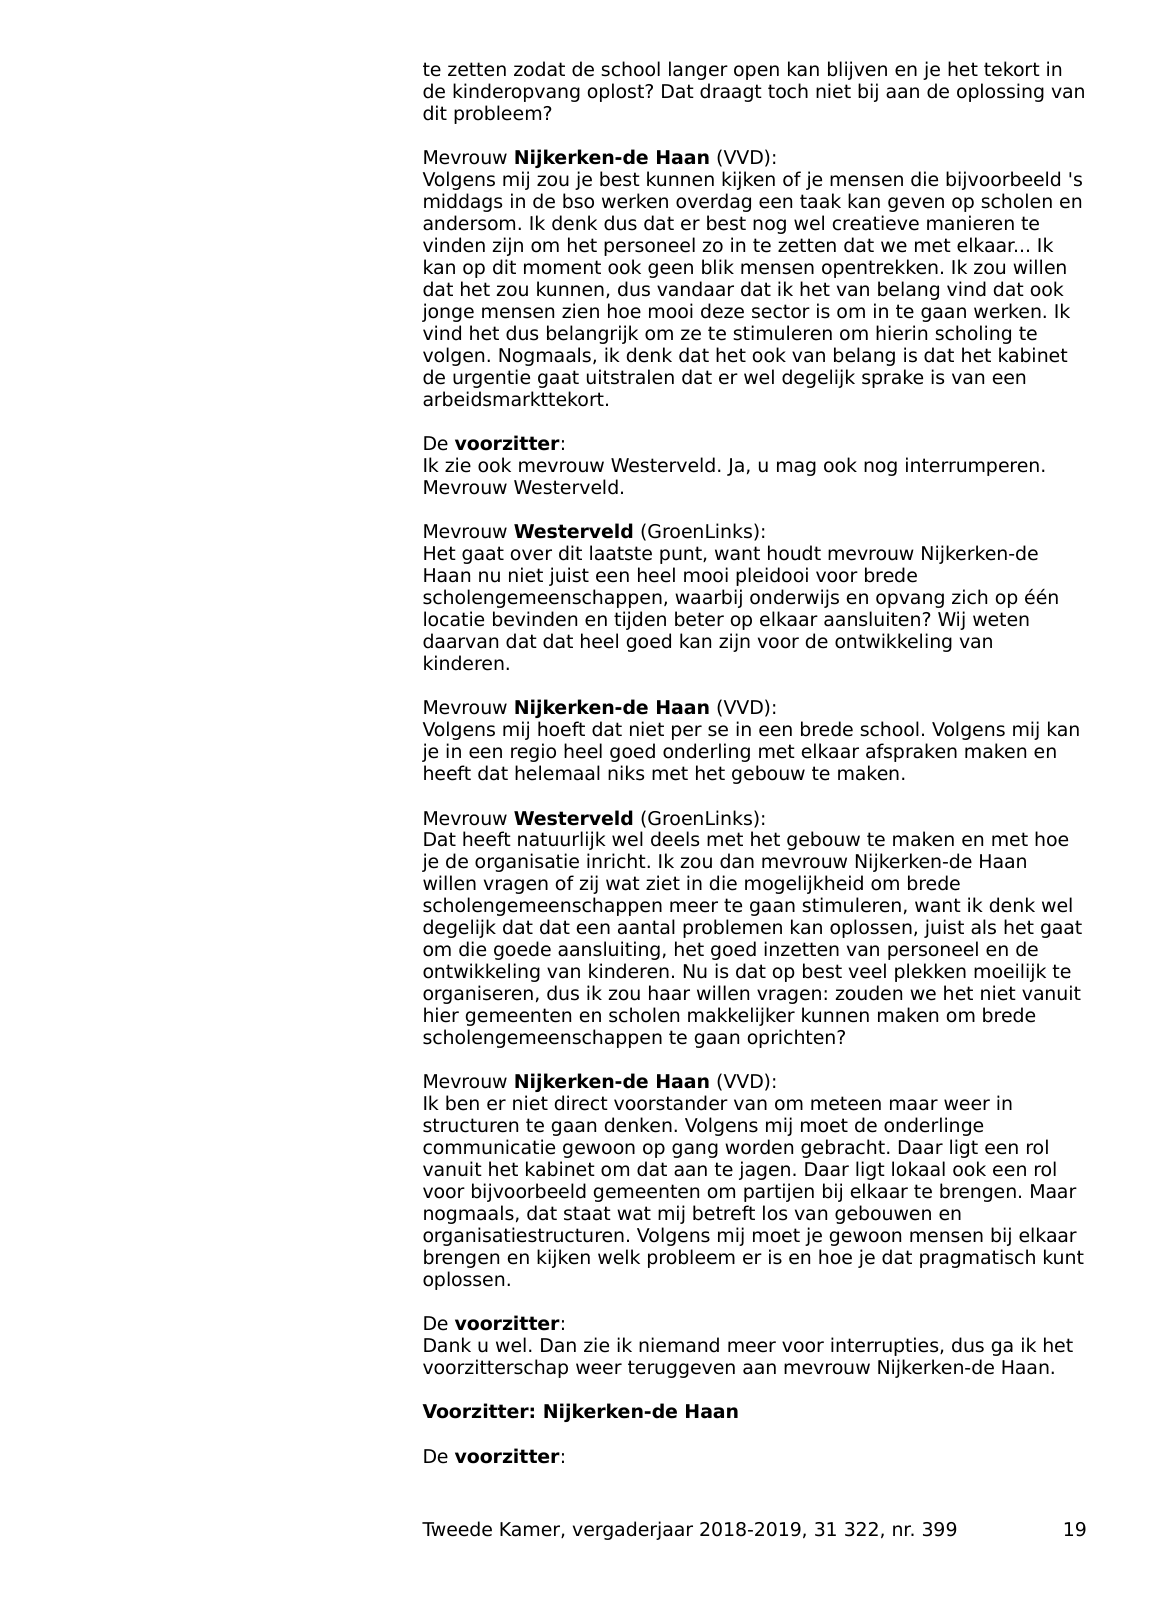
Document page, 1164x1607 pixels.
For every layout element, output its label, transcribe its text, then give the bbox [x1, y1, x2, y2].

text Mevrouw Nijkerken-de Haan (VVD): [422, 697, 1087, 719]
text De voorzitter: [422, 1313, 1087, 1335]
text Volgens mij zou je best kunnen kijken of je mensen die bijvoorbeeld 's middags in de bso werken overdag een taak kan geven op scholen en andersom. Ik denk dus dat er best nog wel creatieve manieren te vinden zijn om het personeel zo in te zetten dat we met elkaar... Ik kan op dit moment ook geen blik mensen opentrekken. Ik zou willen dat het zou kunnen, dus vandaar dat ik het van belang vind dat ook jonge mensen zien hoe mooi deze sector is om in te gaan werken. Ik vind het dus belangrijk om ze te stimuleren om hierin scholing te volgen. Nogmaals, ik denk dat het ook van belang is dat het kabinet de urgentie gaat uitstralen dat er wel degelijk sprake is van een arbeidsmarkttekort. [422, 169, 1087, 411]
text Het gaat over dit laatste punt, want houdt mevrouw Nijkerken-de Haan nu niet juist een heel mooi pleidooi voor brede scholengemeenschappen, waarbij onderwijs en opvang zich op één locatie bevinden en tijden beter op elkaar aansluiten? Wij weten daarvan dat dat heel goed kan zijn voor de ontwikkeling van kinderen. [422, 543, 1087, 675]
text Mevrouw Nijkerken-de Haan (VVD): [422, 1071, 1087, 1093]
subtitle Voorzitter: Nijkerken-de Haan [422, 1401, 1087, 1423]
text Mevrouw Westerveld (GroenLinks): [422, 521, 1087, 543]
text Mevrouw Westerveld (GroenLinks): [422, 807, 1087, 829]
text Dat heeft natuurlijk wel deels met het gebouw te maken en met hoe je de organisatie inricht. Ik zou dan mevrouw Nijkerken-de Haan willen vragen of zij wat ziet in die mogelijkheid om brede scholengemeenschappen meer te gaan stimuleren, want ik denk wel degelijk dat dat een aantal problemen kan oplossen, juist als het gaat om die goede aansluiting, het goed inzetten van personeel en de ontwikkeling van kinderen. Nu is dat op best veel plekken moeilijk te organiseren, dus ik zou haar willen vragen: zouden we het niet vanuit hier gemeenten en scholen makkelijker kunnen maken om brede scholengemeenschappen te gaan oprichten? [422, 829, 1087, 1049]
text te zetten zodat de school langer open kan blijven en je het tekort in de kinderopvang oplost? Dat draagt toch niet bij aan de oplossing van dit probleem? [422, 59, 1087, 125]
text De voorzitter: [422, 1446, 1087, 1468]
text Mevrouw Nijkerken-de Haan (VVD): [422, 147, 1087, 169]
text Dank u wel. Dan zie ik niemand meer voor interrupties, dus ga ik het voorzitterschap weer teruggeven aan mevrouw Nijkerken-de Haan. [422, 1335, 1087, 1379]
text Ik ben er niet direct voorstander van om meteen maar weer in structuren te gaan denken. Volgens mij moet de onderlinge communicatie gewoon op gang worden gebracht. Daar ligt een rol vanuit het kabinet om dat aan te jagen. Daar ligt lokaal ook een rol voor bijvoorbeeld gemeenten om partijen bij elkaar te brengen. Maar nogmaals, dat staat wat mij betreft los van gebouwen en organisatiestructuren. Volgens mij moet je gewoon mensen bij elkaar brengen en kijken welk probleem er is en hoe je dat pragmatisch kunt oplossen. [422, 1093, 1087, 1291]
text Volgens mij hoeft dat niet per se in een brede school. Volgens mij kan je in een regio heel goed onderling met elkaar afspraken maken en heeft dat helemaal niks met het gebouw te maken. [422, 719, 1087, 785]
text De voorzitter: [422, 433, 1087, 455]
text Ik zie ook mevrouw Westerveld. Ja, u mag ook nog interrumperen. Mevrouw Westerveld. [422, 455, 1087, 499]
